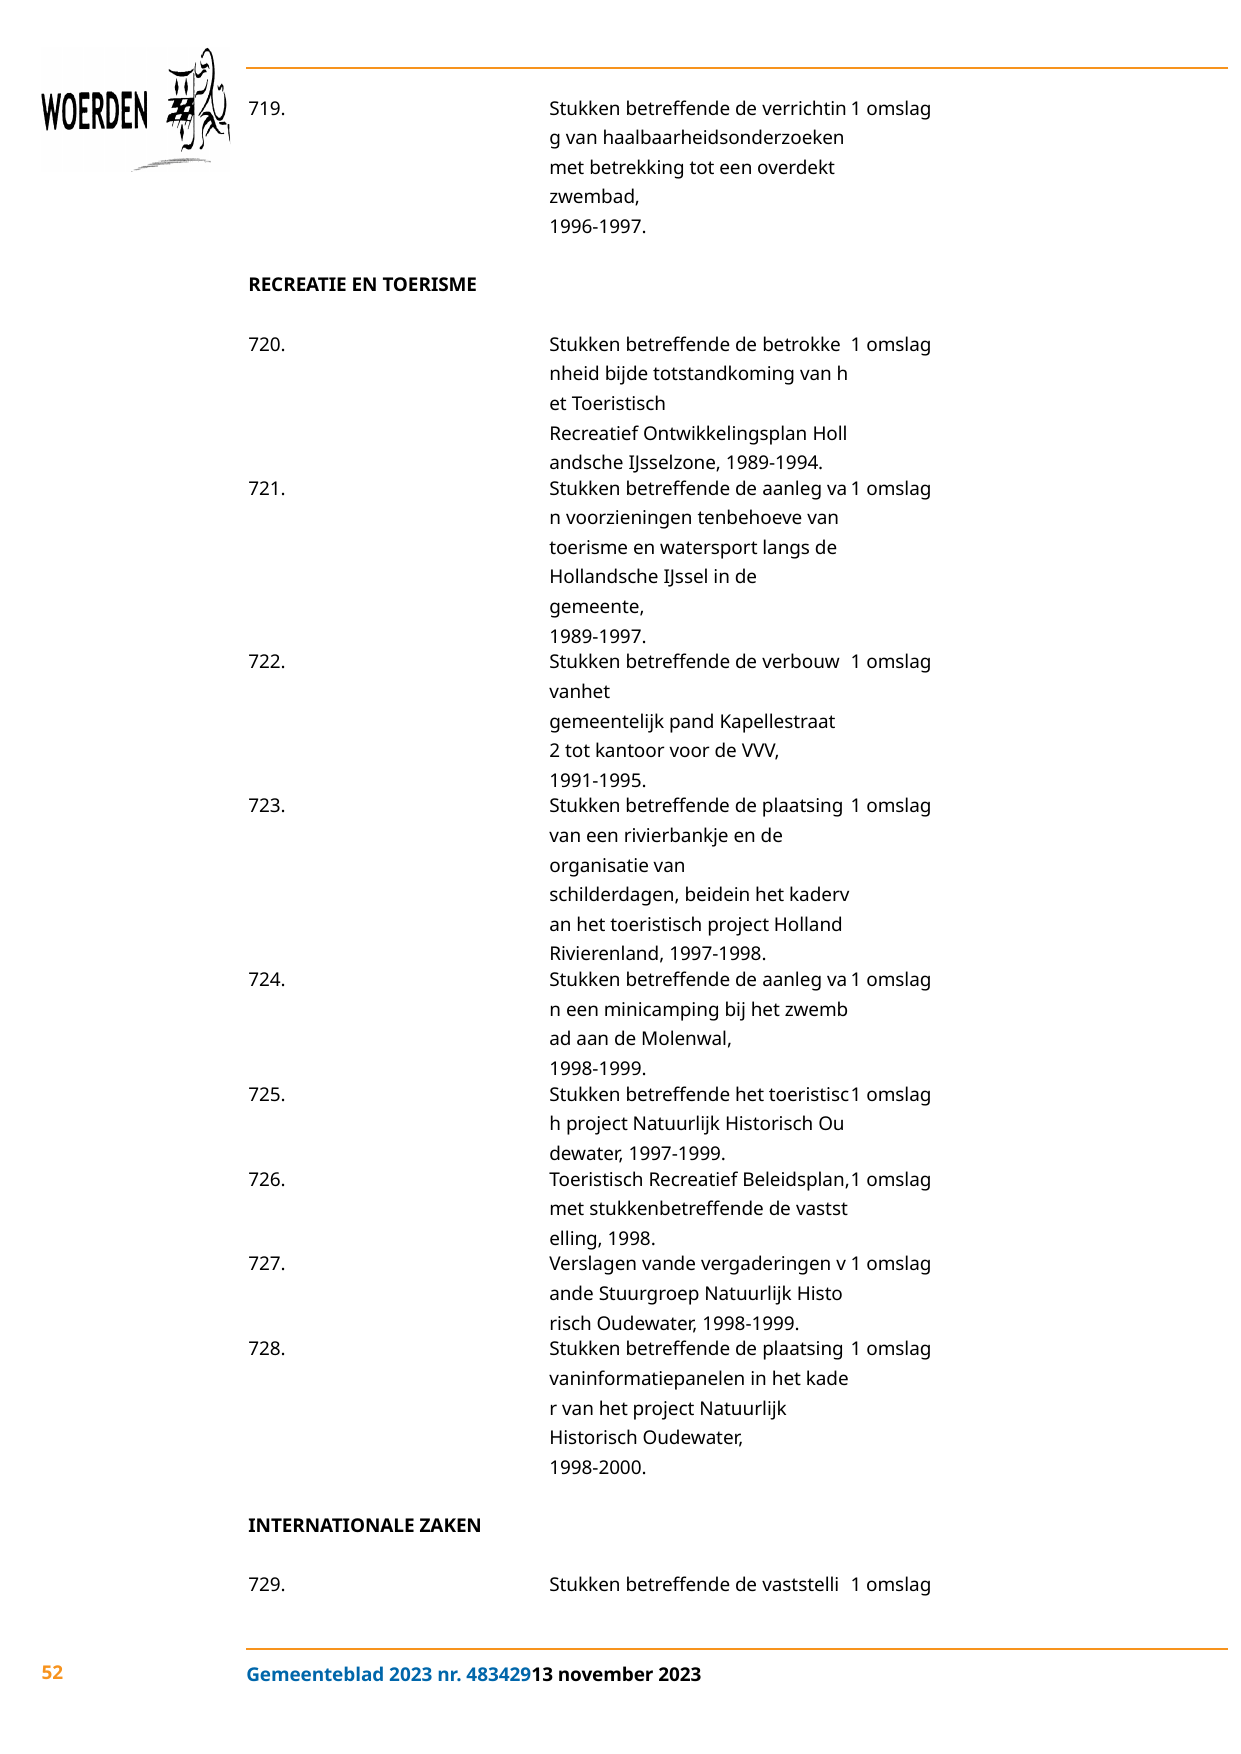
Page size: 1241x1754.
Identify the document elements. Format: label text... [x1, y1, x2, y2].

table_header 1 omslag [850, 1572, 1152, 1597]
table_cell 719. [248, 95, 549, 239]
table_cell Toeristisch Recreatief Beleidsplan, met stukkenbetreffende de vaststelling, 1998. [549, 1166, 850, 1251]
table_cell 1 omslag [850, 966, 1152, 1081]
picture [41, 47, 231, 172]
table_cell 1 omslag [850, 793, 1152, 966]
table_cell 726. [248, 1166, 549, 1251]
table_cell 1 omslag [850, 95, 1152, 239]
table_header 720. [248, 331, 549, 475]
table_cell 723. [248, 793, 549, 966]
table_cell 1 omslag [850, 1166, 1152, 1251]
table_cell Verslagen vande vergaderingen vande Stuurgroep Natuurlijk Historisch Oudewater, 1998-1999. [549, 1251, 850, 1336]
table_cell Stukken betreffende de plaatsing van een rivierbankje en de organisatie van schilderdagen, beidein het kadervan het toeristisch project Holland Rivierenland, 1997-1998. [549, 793, 850, 966]
table_cell 1 omslag [850, 475, 1152, 649]
table_cell Stukken betreffende de aanleg van voorzieningen tenbehoeve van toerisme en watersport langs de Hollandsche IJssel in de gemeente, 1989-1997. [549, 475, 850, 649]
table_header 729. [248, 1572, 549, 1597]
table_cell 1 omslag [850, 1081, 1152, 1166]
table_cell Stukken betreffende de verrichting van haalbaarheidsonderzoeken met betrekking tot een overdekt zwembad, 1996-1997. [549, 95, 850, 239]
table_header 1 omslag [850, 331, 1152, 475]
table_cell 1 omslag [850, 1336, 1152, 1479]
table_cell 724. [248, 966, 549, 1081]
table_header Stukken betreffende de betrokkenheid bijde totstandkoming van het Toeristisch Recreatief Ontwikkelingsplan Hollandsche IJsselzone, 1989-1994. [549, 331, 850, 475]
table_header Stukken betreffende de vaststelli [549, 1572, 850, 1597]
table_cell Stukken betreffende de verbouw vanhet gemeentelijk pand Kapellestraat 2 tot kantoor voor de VVV, 1991-1995. [549, 649, 850, 793]
table_cell Stukken betreffende het toeristisch project Natuurlijk Historisch Oudewater, 1997-1999. [549, 1081, 850, 1166]
table_cell 722. [248, 649, 549, 793]
table_cell 728. [248, 1336, 549, 1479]
table_cell 1 omslag [850, 1251, 1152, 1336]
text INTERNATIONALE ZAKEN [248, 1512, 1152, 1538]
table_cell 725. [248, 1081, 549, 1166]
table_cell Stukken betreffende de aanleg van een minicamping bij het zwembad aan de Molenwal, 1998-1999. [549, 966, 850, 1081]
table_cell Stukken betreffende de plaatsing vaninformatiepanelen in het kader van het project Natuurlijk Historisch Oudewater, 1998-2000. [549, 1336, 850, 1479]
text RECREATIE EN TOERISME [248, 272, 1152, 297]
table_cell 721. [248, 475, 549, 649]
table_cell 727. [248, 1251, 549, 1336]
table_cell 1 omslag [850, 649, 1152, 793]
